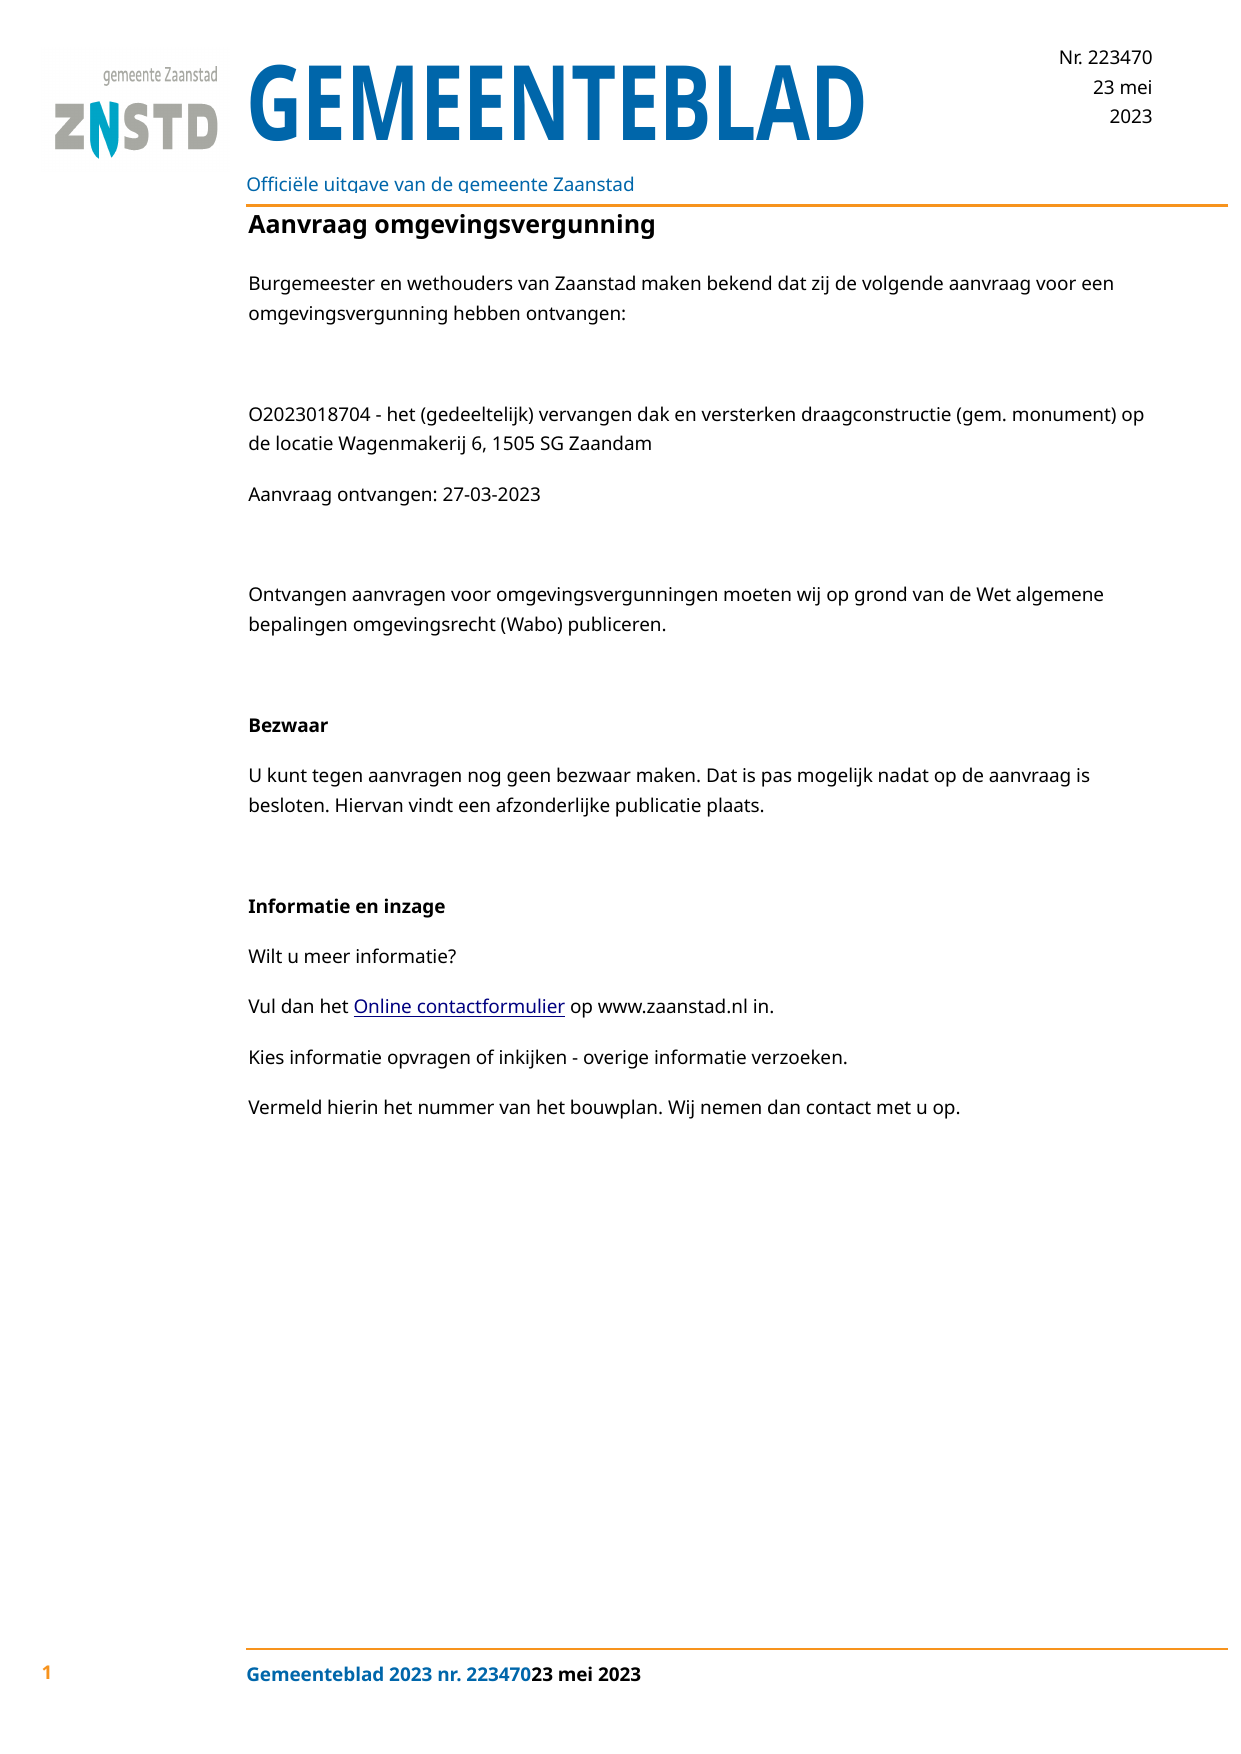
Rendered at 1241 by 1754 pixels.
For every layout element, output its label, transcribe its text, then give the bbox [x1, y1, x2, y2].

text Informatie en inzage [248, 893, 1152, 918]
text Vul dan het Online contactformulier op www.zaanstad.nl in. [248, 994, 1152, 1019]
picture [41, 47, 231, 172]
text O2023018704 - het (gedeeltelijk) vervangen dak en versterken draagconstructie (gem. monument) op de locatie Wagenmakerij 6, 1505 SG Zaandam [248, 401, 1152, 456]
text Bezwaar [248, 712, 1152, 738]
text Burgemeester en wethouders van Zaanstad maken bekend dat zij de volgende aanvraag voor een omgevingsvergunning hebben ontvangen: [248, 270, 1152, 326]
text Wilt u meer informatie? [248, 943, 1152, 969]
text Aanvraag omgevingsvergunning [248, 207, 1152, 241]
text Aanvraag ontvangen: 27-03-2023 [248, 481, 1152, 506]
text U kunt tegen aanvragen nog geen bezwaar maken. Dat is pas mogelijk nadat op de aanvraag is besloten. Hiervan vindt een afzonderlijke publicatie plaats. [248, 762, 1152, 818]
text Ontvangen aanvragen voor omgevingsvergunningen moeten wij op grond van de Wet algemene bepalingen omgevingsrecht (Wabo) publiceren. [248, 582, 1152, 637]
text Kies informatie opvragen of inkijken - overige informatie verzoeken. [248, 1044, 1152, 1070]
text Vermeld hierin het nummer van het bouwplan. Wij nemen dan contact met u op. [248, 1094, 1152, 1120]
